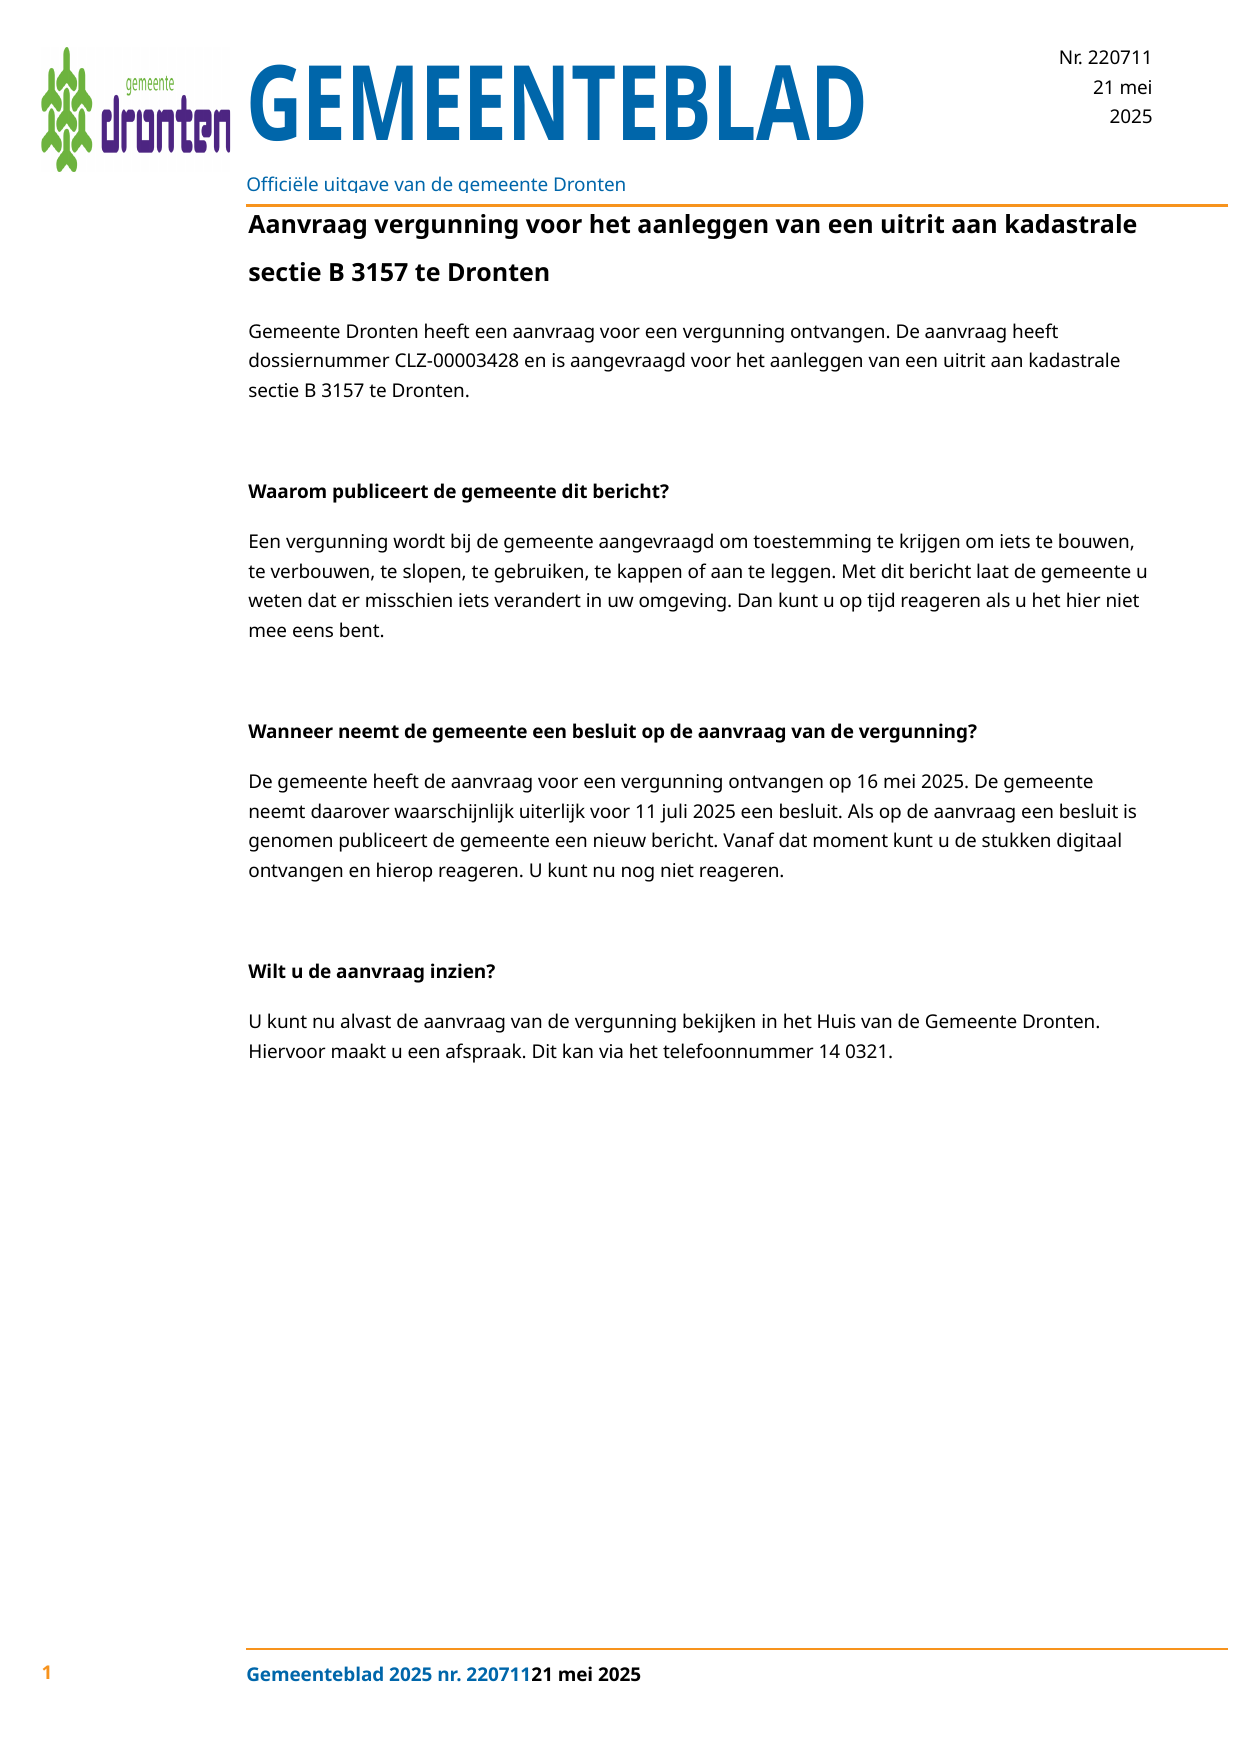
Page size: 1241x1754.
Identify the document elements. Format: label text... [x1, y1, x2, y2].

text U kunt nu alvast de aanvraag van de vergunning bekijken in het Huis van de Gemeente Dronten. Hiervoor maakt u een afspraak. Dit kan via het telefoonnummer 14 0321. [248, 1008, 1152, 1064]
text Wanneer neemt de gemeente een besluit op de aanvraag van de vergunning? [248, 718, 1152, 744]
text Wilt u de aanvraag inzien? [248, 958, 1152, 984]
text Aanvraag vergunning voor het aanleggen van een uitrit aan kadastrale sectie B 3157 te Dronten [248, 207, 1152, 288]
text Waarom publiceert de gemeente dit bericht? [248, 478, 1152, 504]
picture [41, 47, 231, 172]
text De gemeente heeft de aanvraag voor een vergunning ontvangen op 16 mei 2025. De gemeente neemt daarover waarschijnlijk uiterlijk voor 11 juli 2025 een besluit. Als op de aanvraag een besluit is genomen publiceert de gemeente een nieuw bericht. Vanaf dat moment kunt u de stukken digitaal ontvangen en hierop reageren. U kunt nu nog niet reageren. [248, 768, 1152, 883]
text Gemeente Dronten heeft een aanvraag voor een vergunning ontvangen. De aanvraag heeft dossiernummer CLZ-00003428 en is aangevraagd voor het aanleggen van een uitrit aan kadastrale sectie B 3157 te Dronten. [248, 318, 1152, 403]
text Een vergunning wordt bij de gemeente aangevraagd om toestemming te krijgen om iets te bouwen, te verbouwen, te slopen, te gebruiken, te kappen of aan te leggen. Met dit bericht laat de gemeente u weten dat er misschien iets verandert in uw omgeving. Dan kunt u op tijd reageren als u het hier niet mee eens bent. [248, 528, 1152, 643]
